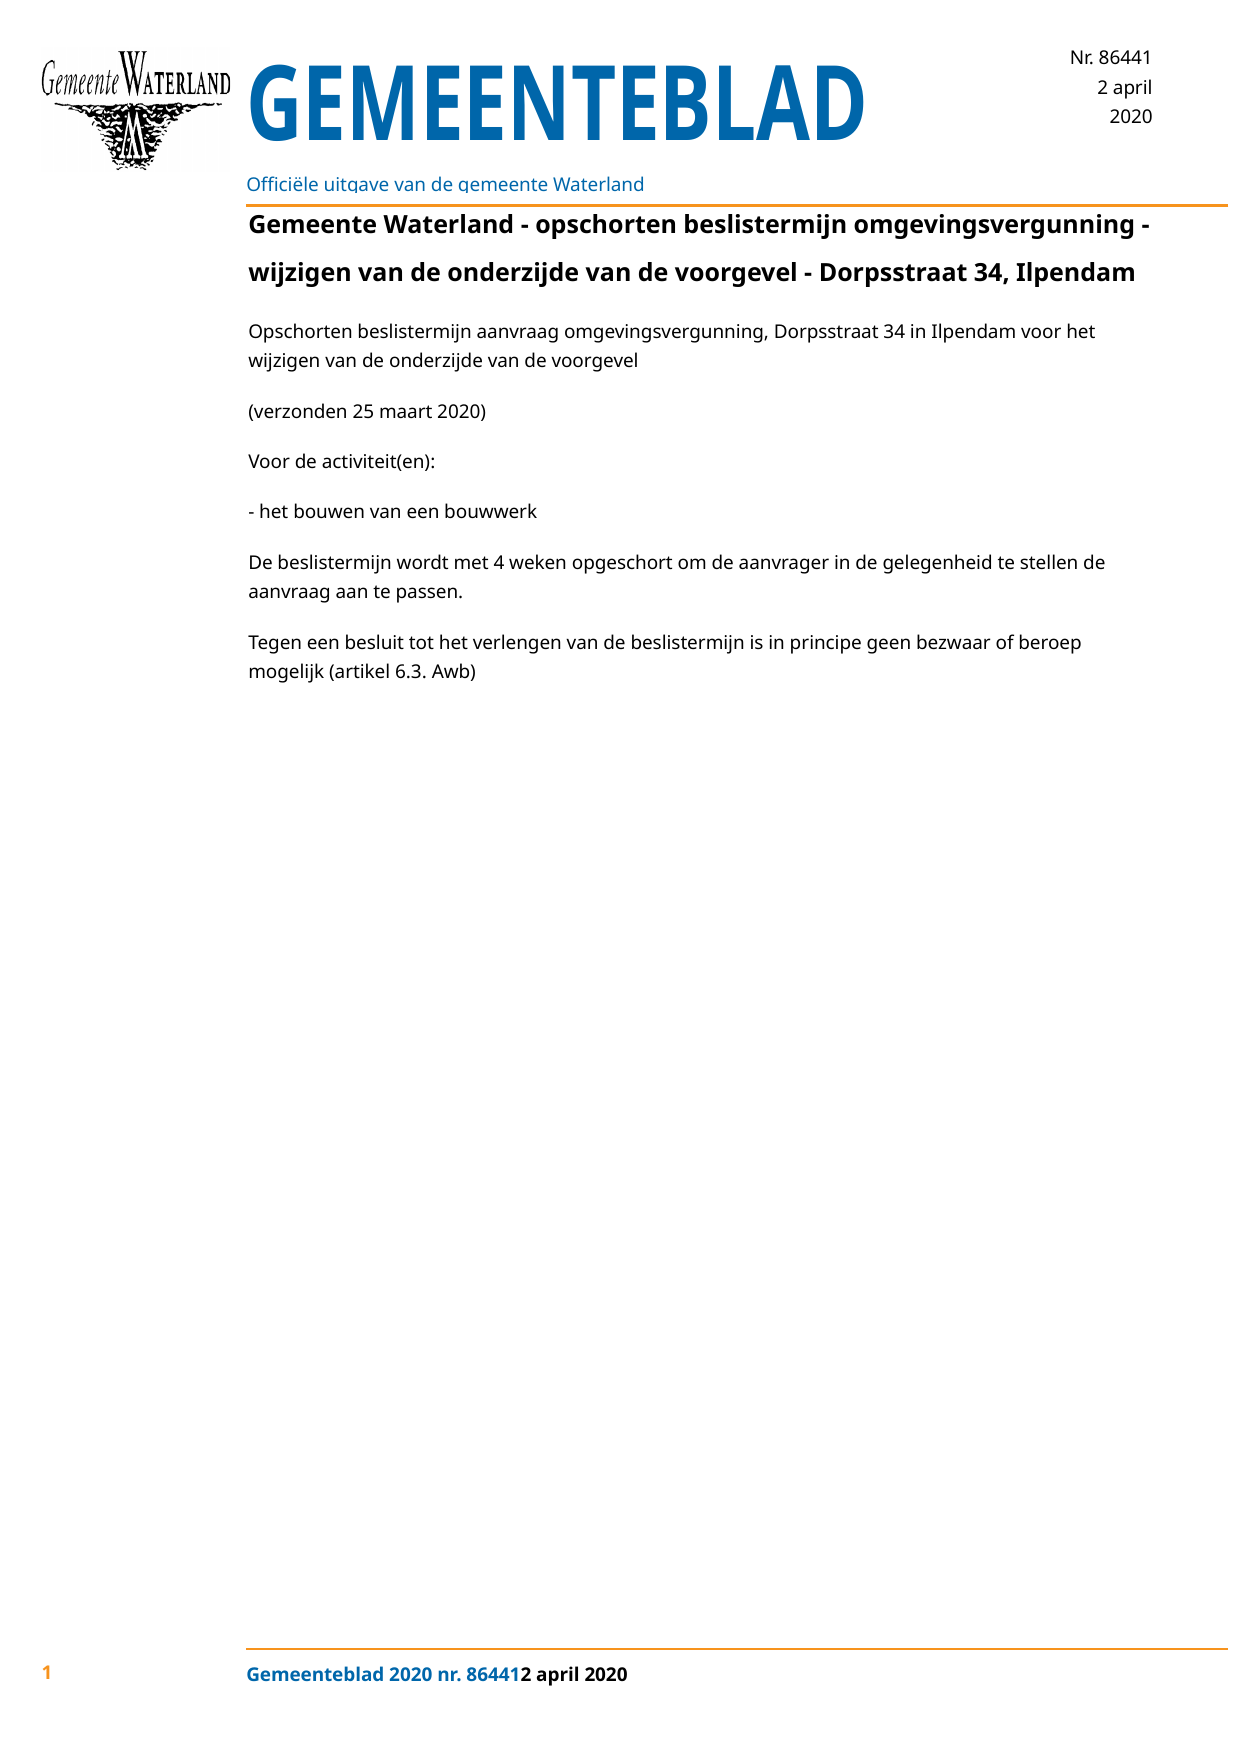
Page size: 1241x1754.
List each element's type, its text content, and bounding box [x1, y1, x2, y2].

text Tegen een besluit tot het verlengen van de beslistermijn is in principe geen bezwaar of beroep mogelijk (artikel 6.3. Awb) [248, 629, 1152, 684]
text - het bouwen van een bouwwerk [248, 499, 1152, 524]
text (verzonden 25 maart 2020) [248, 398, 1152, 424]
text De beslistermijn wordt met 4 weken opgeschort om de aanvrager in de gelegenheid te stellen de aanvraag aan te passen. [248, 549, 1152, 604]
text Voor de activiteit(en): [248, 448, 1152, 474]
text Gemeente Waterland - opschorten beslistermijn omgevingsvergunning - wijzigen van de onderzijde van de voorgevel - Dorpsstraat 34, Ilpendam [248, 207, 1152, 288]
text Opschorten beslistermijn aanvraag omgevingsvergunning, Dorpsstraat 34 in Ilpendam voor het wijzigen van de onderzijde van de voorgevel [248, 318, 1152, 373]
picture [41, 47, 231, 172]
